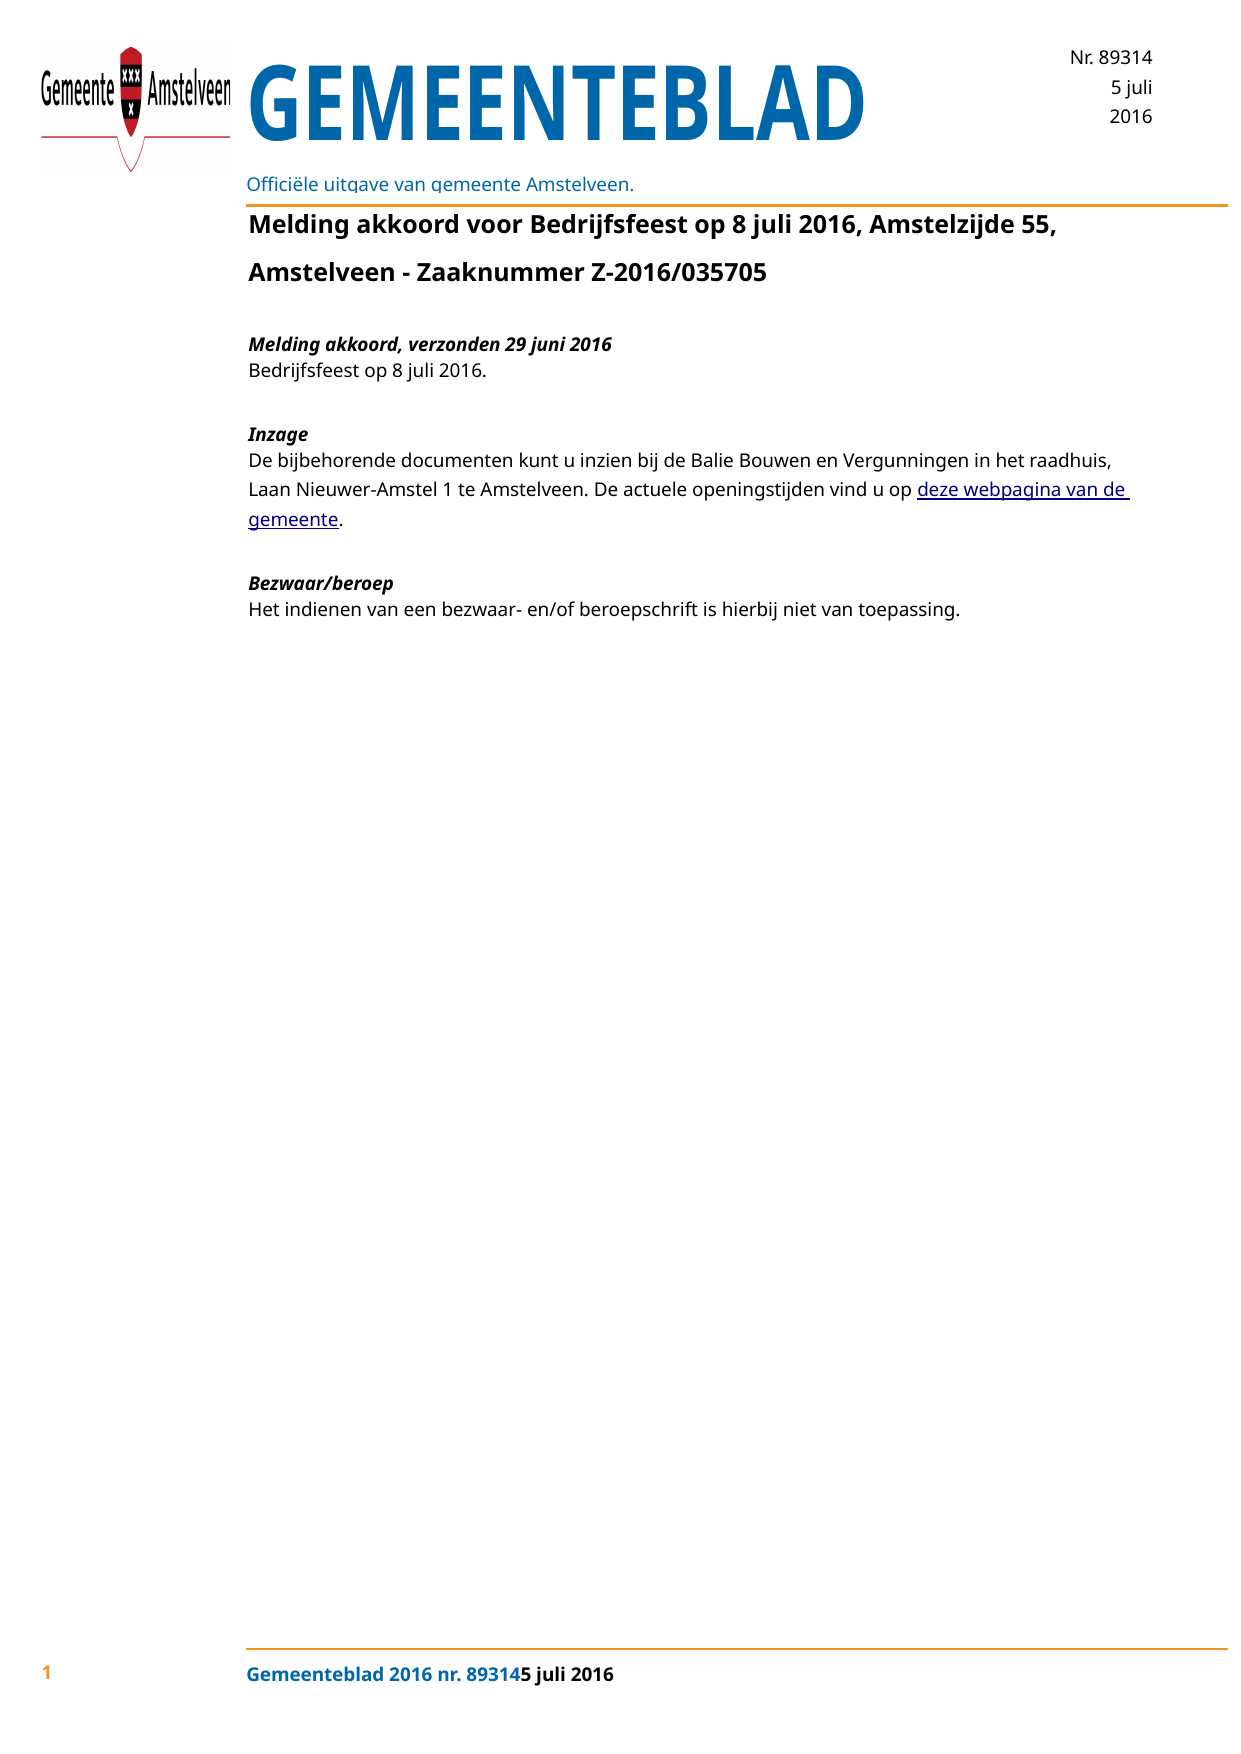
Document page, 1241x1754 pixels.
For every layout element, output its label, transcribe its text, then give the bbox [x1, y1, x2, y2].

text Inzage [248, 421, 1152, 447]
text Bezwaar/beroep [248, 570, 1152, 596]
text Bedrijfsfeest op 8 juli 2016. [248, 357, 1152, 383]
text Melding akkoord voor Bedrijfsfeest op 8 juli 2016, Amstelzijde 55, Amstelveen - Zaaknummer Z-2016/035705 [248, 207, 1152, 288]
text De bijbehorende documenten kunt u inzien bij de Balie Bouwen en Vergunningen in het raadhuis, Laan Nieuwer-Amstel 1 te Amstelveen. De actuele openingstijden vind u op deze webpagina van de gemeente. [248, 447, 1152, 532]
picture [41, 47, 231, 172]
text Melding akkoord, verzonden 29 juni 2016 [248, 331, 1152, 357]
text Het indienen van een bezwaar- en/of beroepschrift is hierbij niet van toepassing. [248, 596, 1152, 621]
